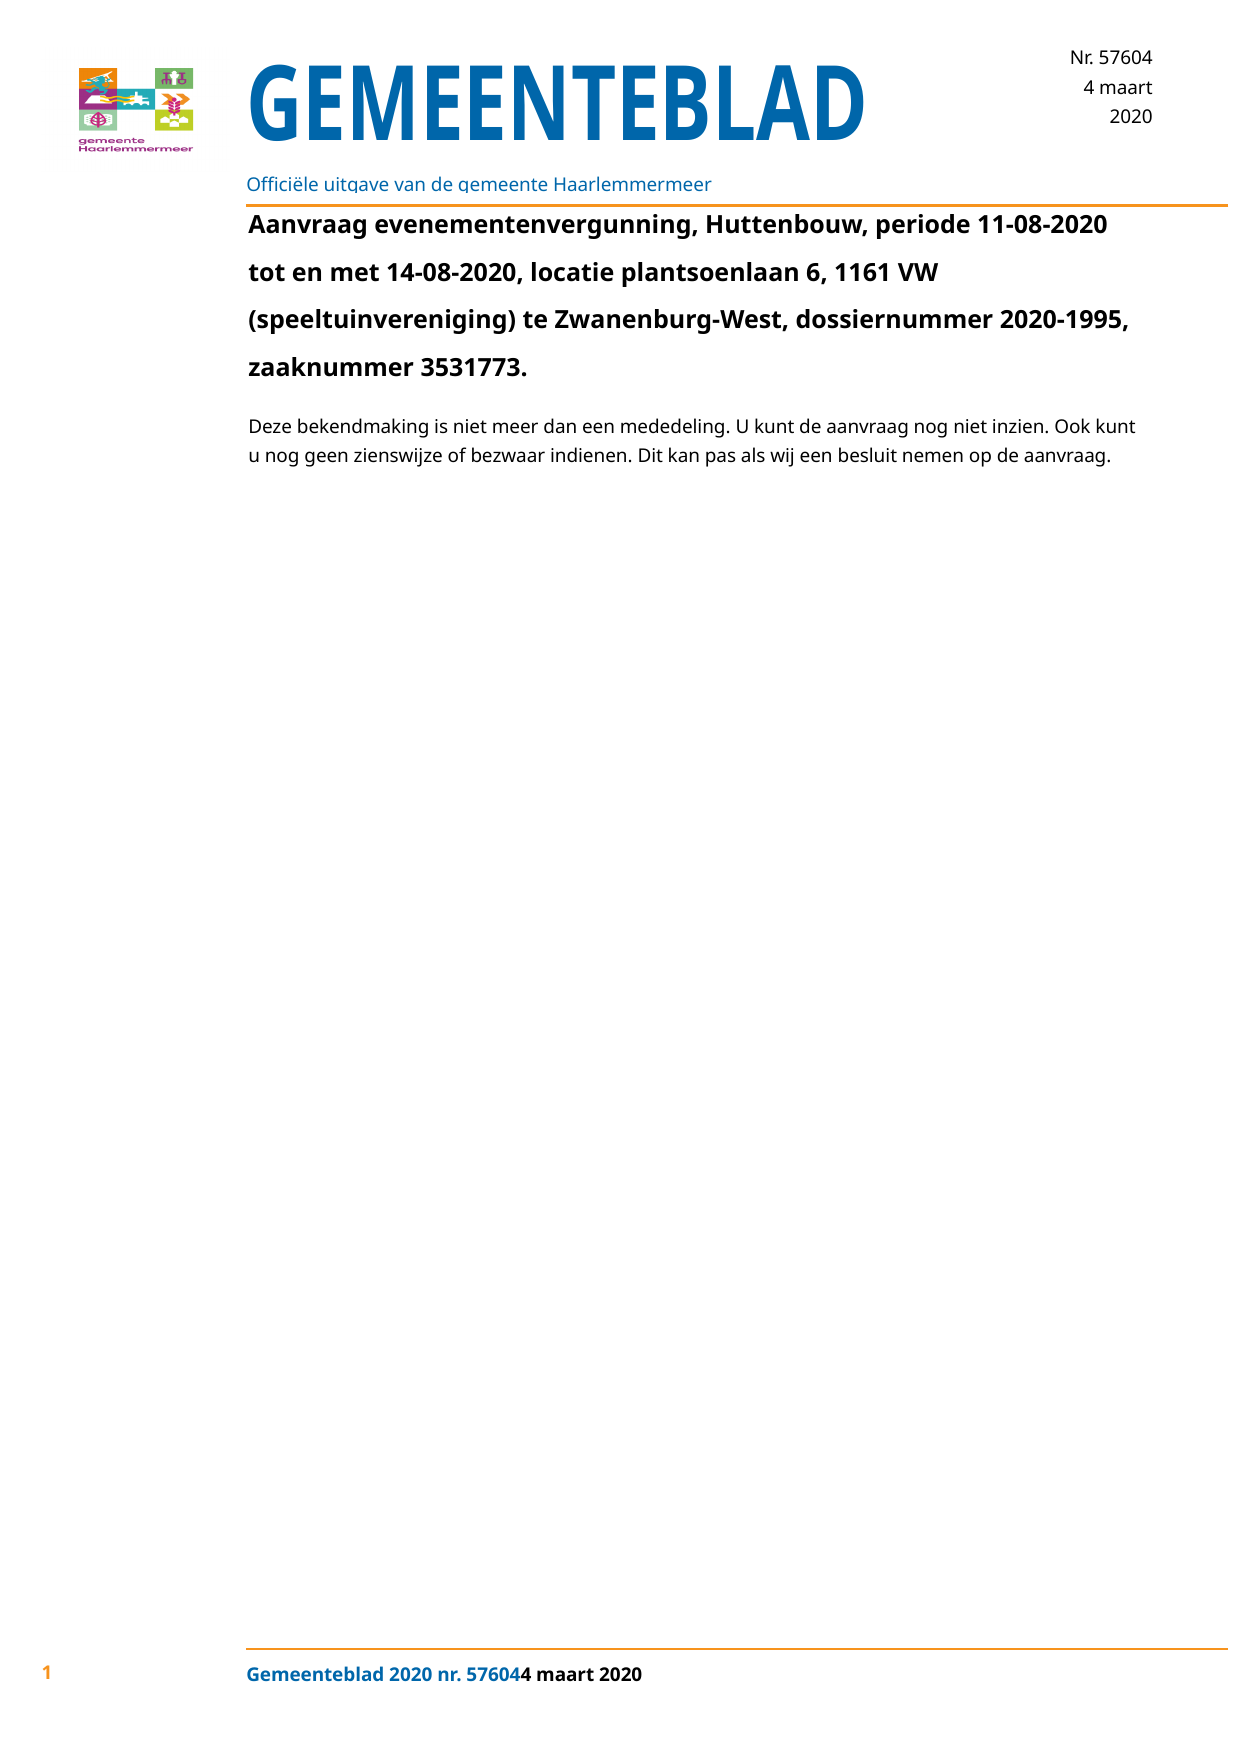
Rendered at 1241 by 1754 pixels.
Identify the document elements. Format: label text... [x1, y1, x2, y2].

text Deze bekendmaking is niet meer dan een mededeling. U kunt de aanvraag nog niet inzien. Ook kunt u nog geen zienswijze of bezwaar indienen. Dit kan pas als wij een besluit nemen op de aanvraag. [248, 413, 1152, 468]
picture [41, 47, 231, 172]
text Aanvraag evenementenvergunning, Huttenbouw, periode 11-08-2020 tot en met 14-08-2020, locatie plantsoenlaan 6, 1161 VW (speeltuinvereniging) te Zwanenburg-West, dossiernummer 2020-1995, zaaknummer 3531773. [248, 207, 1152, 384]
